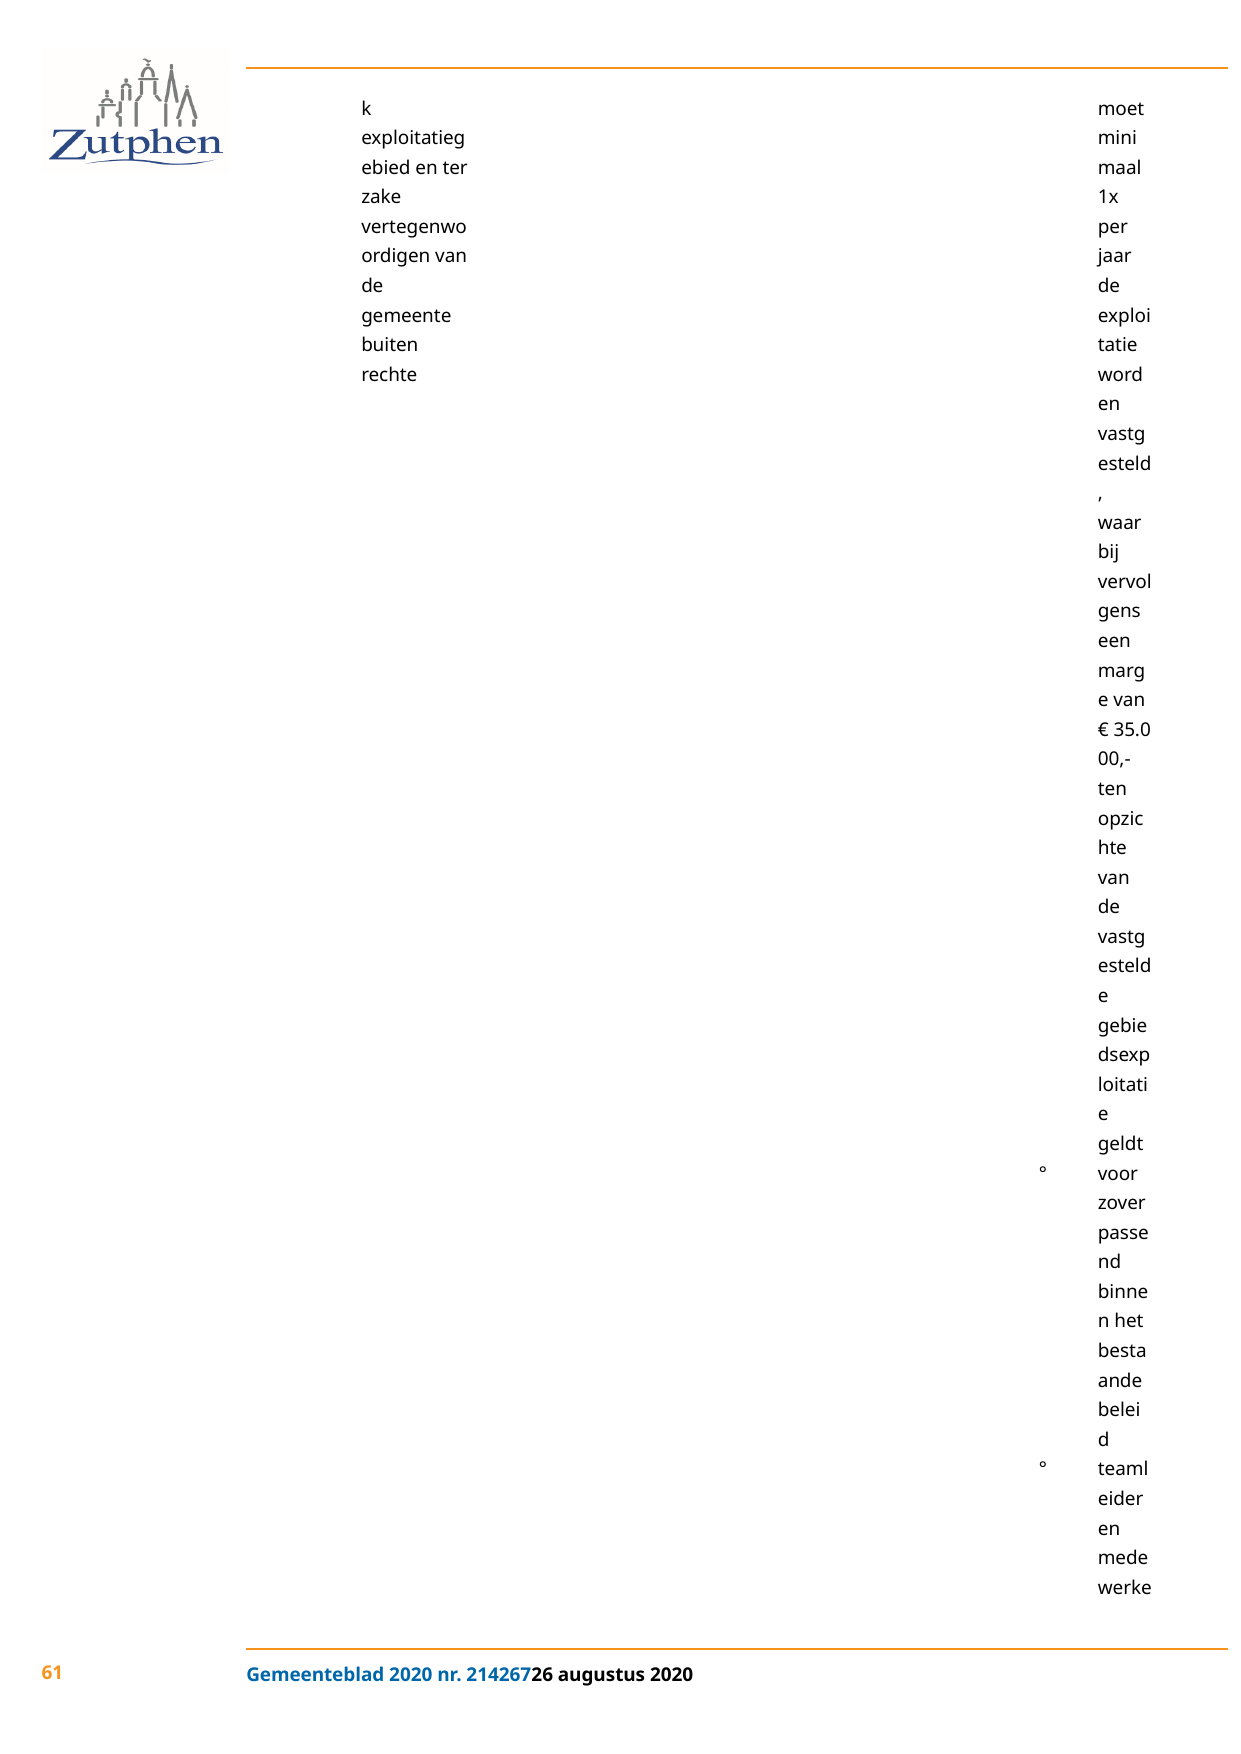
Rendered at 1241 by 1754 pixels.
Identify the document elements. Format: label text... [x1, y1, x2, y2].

table_cell moet minimaal 1x per jaar de exploitatie worden vastgesteld, waarbij vervolgens een marge van € 35.000,- ten opzichte van de vastgestelde gebiedsexploitatie geldt voor zover passend binnen het bestaande beleid teamleider en medewerke [1039, 95, 1152, 1600]
table_cell [587, 95, 700, 1600]
table_cell [700, 95, 813, 1600]
table_cell [926, 95, 1038, 1600]
picture [41, 47, 231, 172]
table_cell [248, 95, 361, 1600]
table_cell [474, 95, 587, 1600]
table_cell [813, 95, 926, 1600]
table_cell k exploitatiegebied en ter zake vertegenwoordigen van de gemeente buiten rechte [361, 95, 474, 1600]
